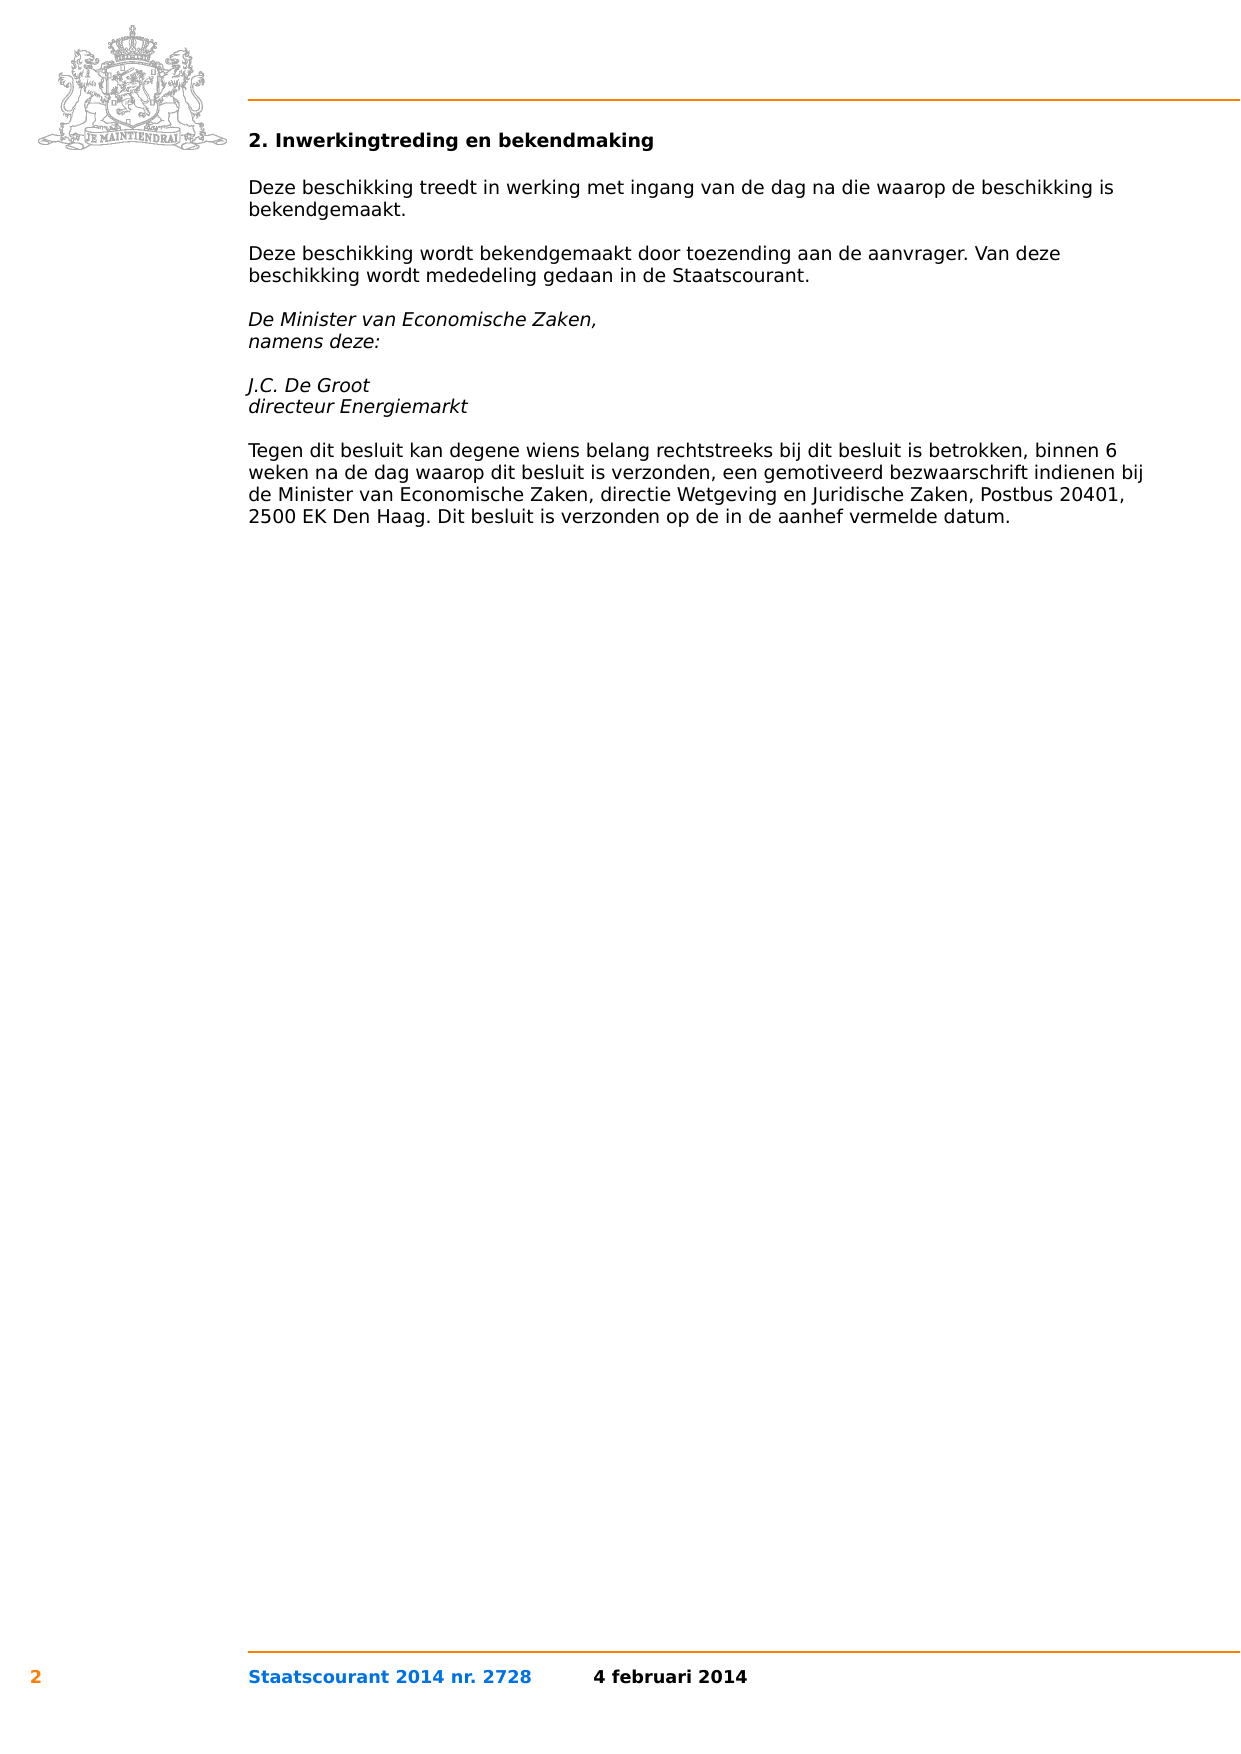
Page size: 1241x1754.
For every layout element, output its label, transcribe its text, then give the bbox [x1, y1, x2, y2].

text Deze beschikking wordt bekendgemaakt door toezending aan de aanvrager. Van deze beschikking wordt mededeling gedaan in de Staatscourant. [248, 243, 1163, 287]
text De Minister van Economische Zaken, namens deze: J.C. De Groot directeur Energiemarkt [248, 308, 1163, 418]
text Deze beschikking treedt in werking met ingang van de dag na die waarop de beschikking is bekendgemaakt. [248, 177, 1163, 221]
subtitle 2. Inwerkingtreding en bekendmaking [248, 130, 1163, 152]
text Tegen dit besluit kan degene wiens belang rechtstreeks bij dit besluit is betrokken, binnen 6 weken na de dag waarop dit besluit is verzonden, een gemotiveerd bezwaarschrift indienen bij de Minister van Economische Zaken, directie Wetgeving en Juridische Zaken, Postbus 20401, 2500 EK Den Haag. Dit besluit is verzonden op de in de aanhef vermelde datum. [248, 440, 1163, 528]
picture [38, 25, 227, 150]
